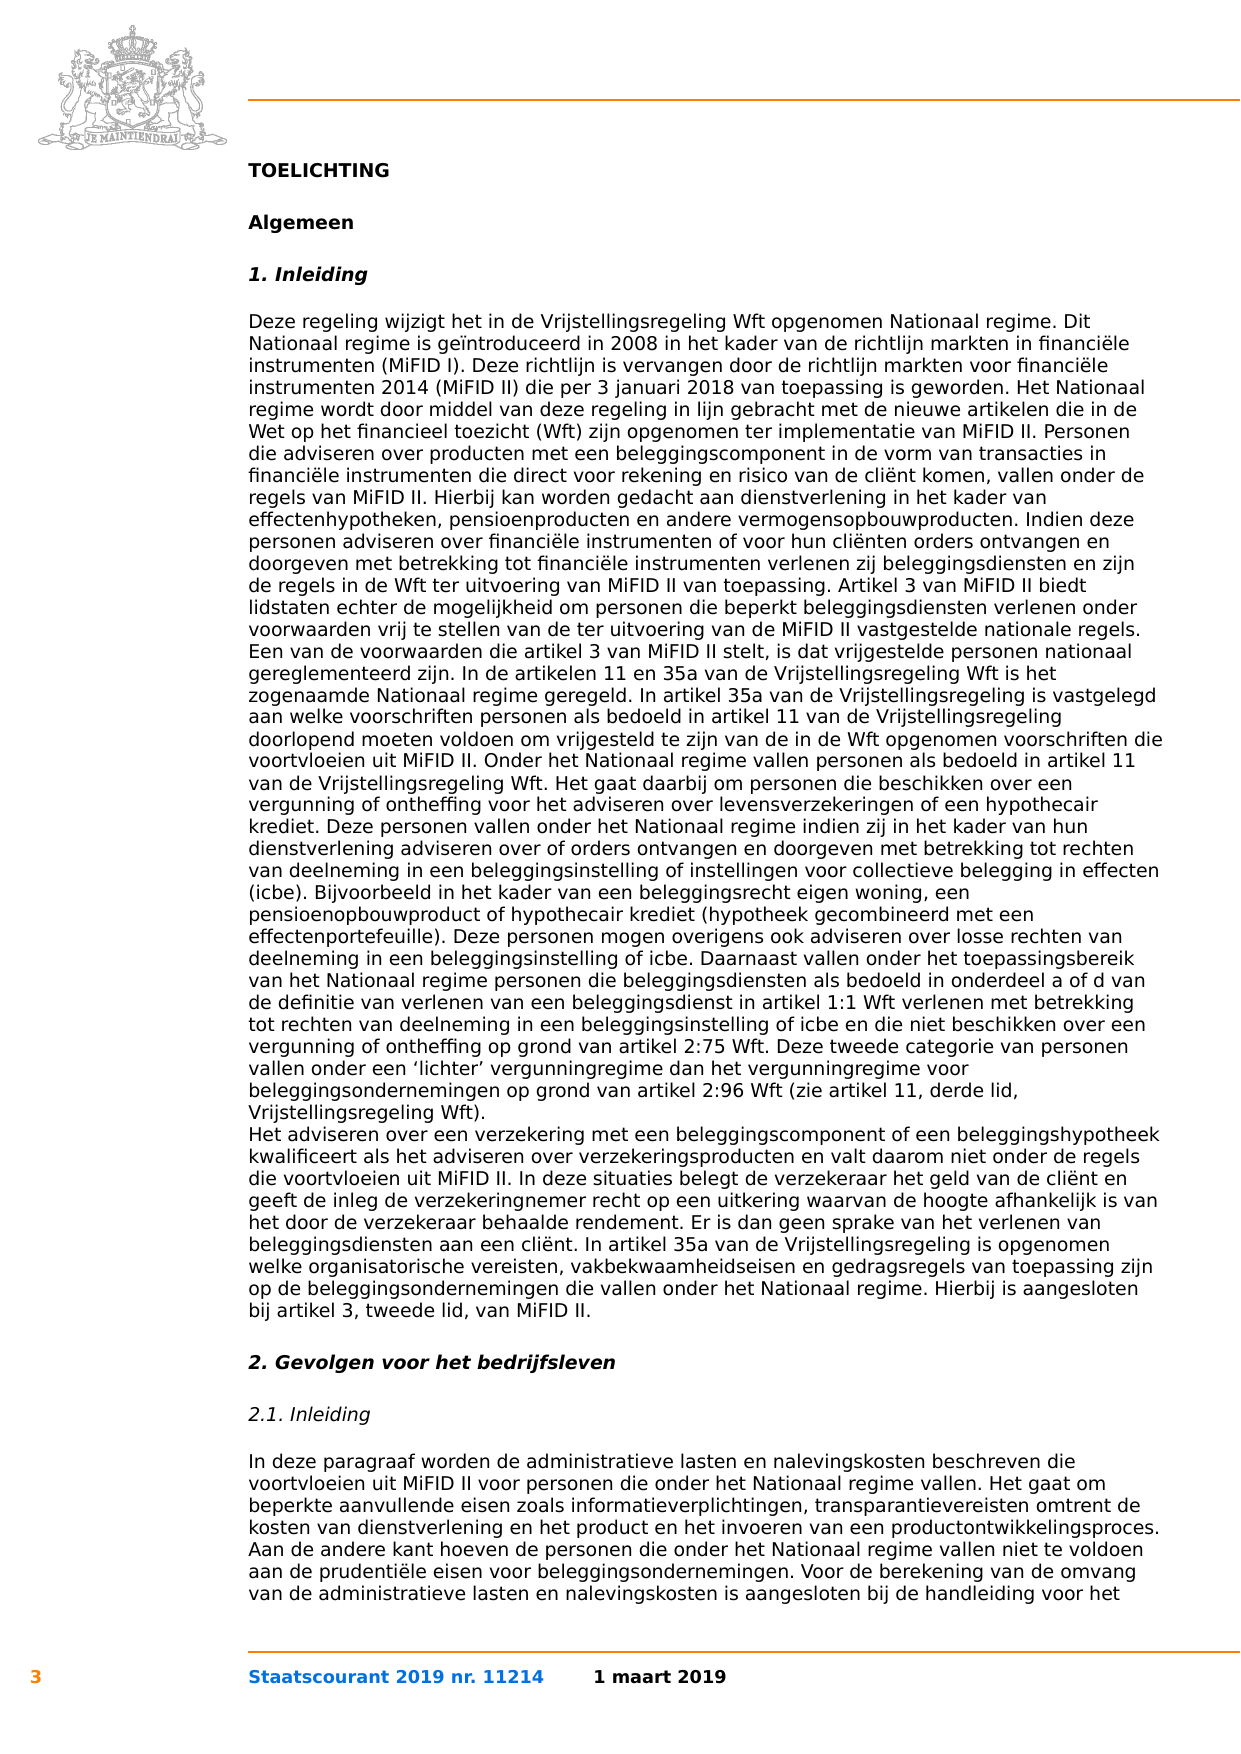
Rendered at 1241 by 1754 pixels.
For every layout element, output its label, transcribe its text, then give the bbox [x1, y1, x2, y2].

text Deze regeling wijzigt het in de Vrijstellingsregeling Wft opgenomen Nationaal regime. Dit Nationaal regime is geïntroduceerd in 2008 in het kader van de richtlijn markten in financiële instrumenten (MiFID I). Deze richtlijn is vervangen door de richtlijn markten voor financiële instrumenten 2014 (MiFID II) die per 3 januari 2018 van toepassing is geworden. Het Nationaal regime wordt door middel van deze regeling in lijn gebracht met de nieuwe artikelen die in de Wet op het financieel toezicht (Wft) zijn opgenomen ter implementatie van MiFID II. Personen die adviseren over producten met een beleggingscomponent in de vorm van transacties in financiële instrumenten die direct voor rekening en risico van de cliënt komen, vallen onder de regels van MiFID II. Hierbij kan worden gedacht aan dienstverlening in het kader van effectenhypotheken, pensioenproducten en andere vermogensopbouwproducten. Indien deze personen adviseren over financiële instrumenten of voor hun cliënten orders ontvangen en doorgeven met betrekking tot financiële instrumenten verlenen zij beleggingsdiensten en zijn de regels in de Wft ter uitvoering van MiFID II van toepassing. Artikel 3 van MiFID II biedt lidstaten echter de mogelijkheid om personen die beperkt beleggingsdiensten verlenen onder voorwaarden vrij te stellen van de ter uitvoering van de MiFID II vastgestelde nationale regels. Een van de voorwaarden die artikel 3 van MiFID II stelt, is dat vrijgestelde personen nationaal gereglementeerd zijn. In de artikelen 11 en 35a van de Vrijstellingsregeling Wft is het zogenaamde Nationaal regime geregeld. In artikel 35a van de Vrijstellingsregeling is vastgelegd aan welke voorschriften personen als bedoeld in artikel 11 van de Vrijstellingsregeling doorlopend moeten voldoen om vrijgesteld te zijn van de in de Wft opgenomen voorschriften die voortvloeien uit MiFID II. Onder het Nationaal regime vallen personen als bedoeld in artikel 11 van de Vrijstellingsregeling Wft. Het gaat daarbij om personen die beschikken over een vergunning of ontheffing voor het adviseren over levensverzekeringen of een hypothecair krediet. Deze personen vallen onder het Nationaal regime indien zij in het kader van hun dienstverlening adviseren over of orders ontvangen en doorgeven met betrekking tot rechten van deelneming in een beleggingsinstelling of instellingen voor collectieve belegging in effecten (icbe). Bijvoorbeeld in het kader van een beleggingsrecht eigen woning, een pensioenopbouwproduct of hypothecair krediet (hypotheek gecombineerd met een effectenportefeuille). Deze personen mogen overigens ook adviseren over losse rechten van deelneming in een beleggingsinstelling of icbe. Daarnaast vallen onder het toepassingsbereik van het Nationaal regime personen die beleggingsdiensten als bedoeld in onderdeel a of d van de definitie van verlenen van een beleggingsdienst in artikel 1:1 Wft verlenen met betrekking tot rechten van deelneming in een beleggingsinstelling of icbe en die niet beschikken over een vergunning of ontheffing op grond van artikel 2:75 Wft. Deze tweede categorie van personen vallen onder een ‘lichter’ vergunningregime dan het vergunningregime voor beleggingsondernemingen op grond van artikel 2:96 Wft (zie artikel 11, derde lid, Vrijstellingsregeling Wft). [248, 311, 1163, 1124]
picture [38, 25, 227, 150]
subtitle 2.1. Inleiding [248, 1404, 1163, 1426]
text In deze paragraaf worden de administratieve lasten en nalevingskosten beschreven die voortvloeien uit MiFID II voor personen die onder het Nationaal regime vallen. Het gaat om beperkte aanvullende eisen zoals informatieverplichtingen, transparantievereisten omtrent de kosten van dienstverlening en het product en het invoeren van een productontwikkelingsproces. Aan de andere kant hoeven de personen die onder het Nationaal regime vallen niet te voldoen aan de prudentiële eisen voor beleggingsondernemingen. Voor de berekening van de omvang van de administratieve lasten en nalevingskosten is aangesloten bij de handleiding voor het [248, 1451, 1163, 1605]
subtitle Algemeen [248, 212, 1163, 234]
subtitle TOELICHTING [248, 160, 1163, 182]
subtitle 1. Inleiding [248, 264, 1163, 286]
subtitle 2. Gevolgen voor het bedrijfsleven [248, 1352, 1163, 1374]
text Het adviseren over een verzekering met een beleggingscomponent of een beleggingshypotheek kwalificeert als het adviseren over verzekeringsproducten en valt daarom niet onder de regels die voortvloeien uit MiFID II. In deze situaties belegt de verzekeraar het geld van de cliënt en geeft de inleg de verzekeringnemer recht op een uitkering waarvan de hoogte afhankelijk is van het door de verzekeraar behaalde rendement. Er is dan geen sprake van het verlenen van beleggingsdiensten aan een cliënt. In artikel 35a van de Vrijstellingsregeling is opgenomen welke organisatorische vereisten, vakbekwaamheidseisen en gedragsregels van toepassing zijn op de beleggingsondernemingen die vallen onder het Nationaal regime. Hierbij is aangesloten bij artikel 3, tweede lid, van MiFID II. [248, 1124, 1163, 1322]
